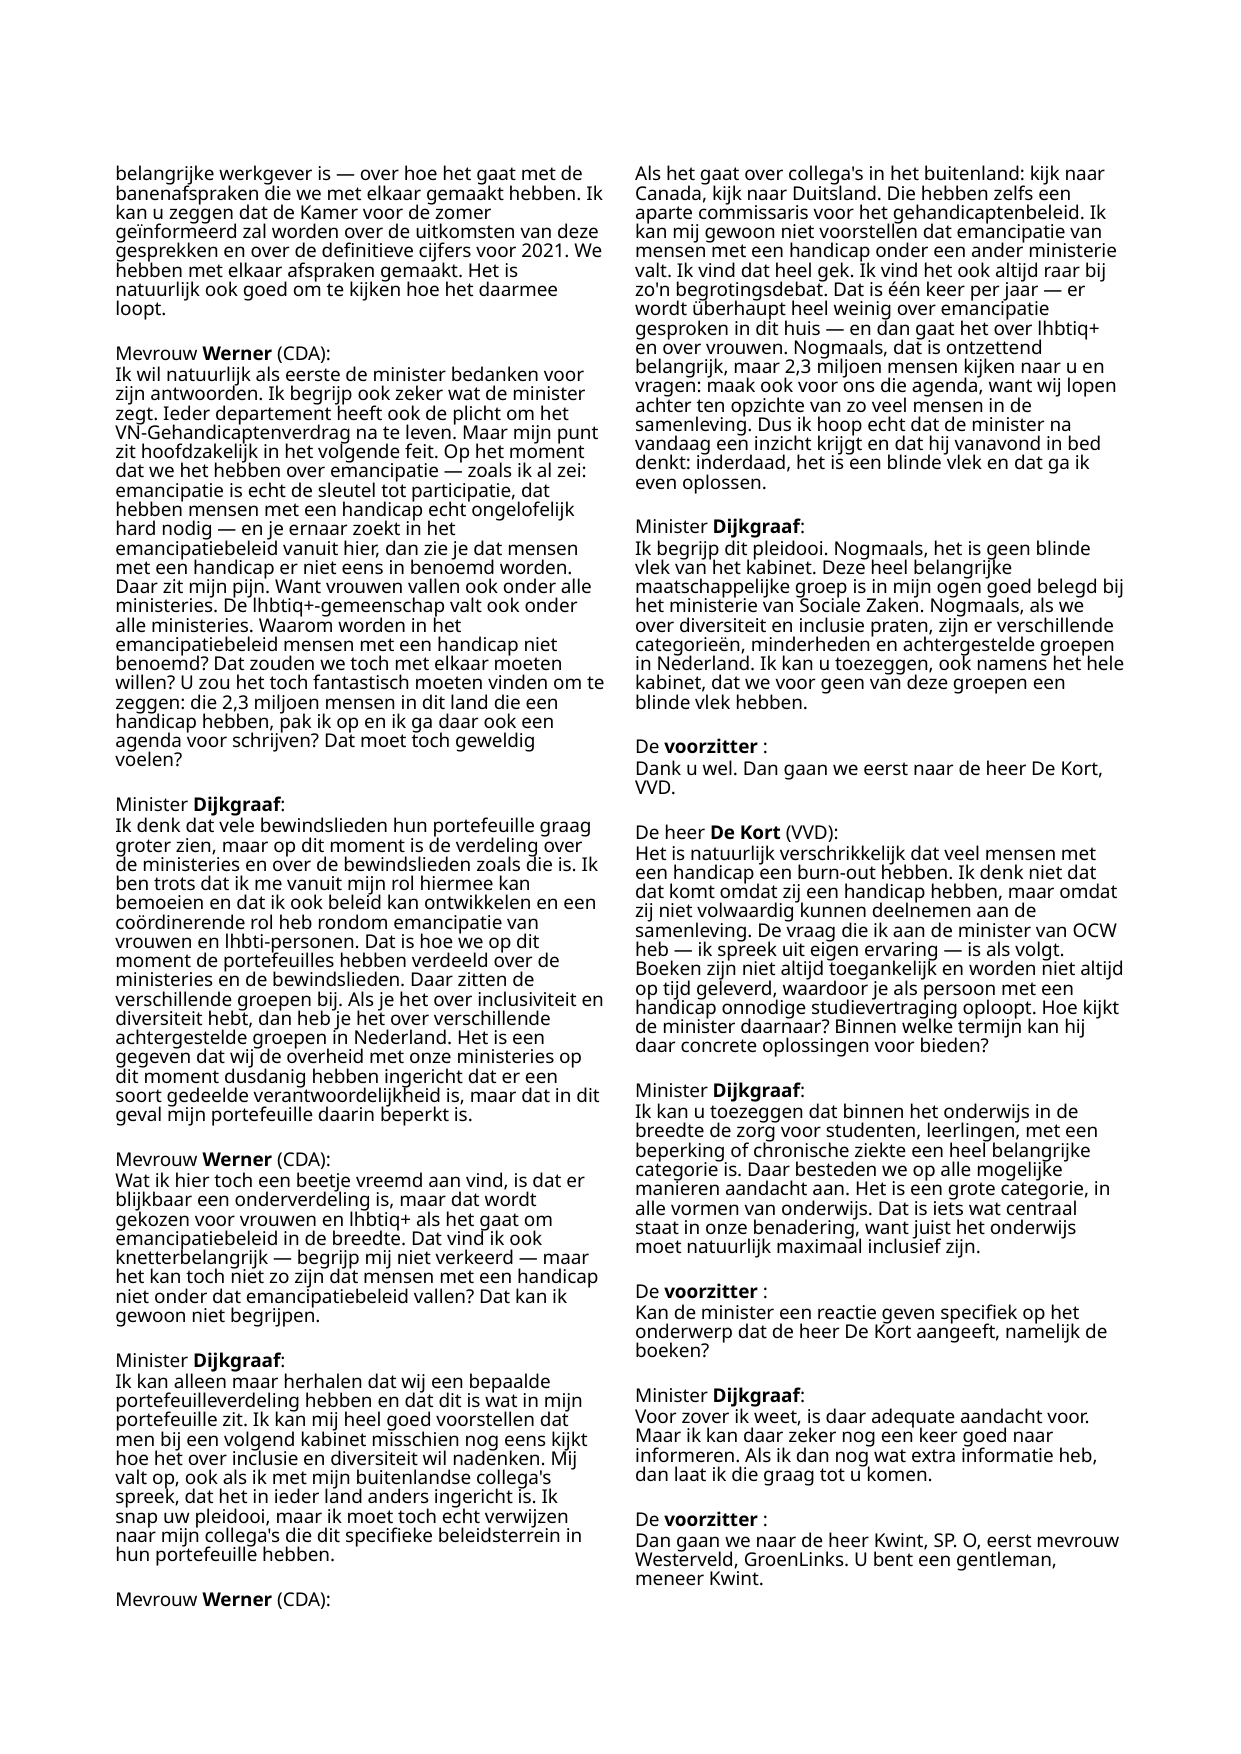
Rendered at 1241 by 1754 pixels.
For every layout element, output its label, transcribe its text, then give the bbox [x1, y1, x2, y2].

text Ik kan u toezeggen dat binnen het onderwijs in de breedte de zorg voor studenten, leerlingen, met een beperking of chronische ziekte een heel belangrijke categorie is. Daar besteden we op alle mogelijke manieren aandacht aan. Het is een grote categorie, in alle vormen van onderwijs. Dat is iets wat centraal staat in onze benadering, want juist het onderwijs moet natuurlijk maximaal inclusief zijn. [635, 1103, 1125, 1257]
text belangrijke werkgever is — over hoe het gaat met de banenafspraken die we met elkaar gemaakt hebben. Ik kan u zeggen dat de Kamer voor de zomer geïnformeerd zal worden over de uitkomsten van deze gesprekken en over de definitieve cijfers voor 2021. We hebben met elkaar afspraken gemaakt. Het is natuurlijk ook goed om te kijken hoe het daarmee loopt. [115, 165, 605, 319]
text Minister Dijkgraaf: [635, 1077, 1125, 1103]
text Ik wil natuurlijk als eerste de minister bedanken voor zijn antwoorden. Ik begrijp ook zeker wat de minister zegt. Ieder departement heeft ook de plicht om het VN-Gehandicaptenverdrag na te leven. Maar mijn punt zit hoofdzakelijk in het volgende feit. Op het moment dat we het hebben over emancipatie — zoals ik al zei: emancipatie is echt de sleutel tot participatie, dat hebben mensen met een handicap echt ongelofelijk hard nodig — en je ernaar zoekt in het emancipatiebeleid vanuit hier, dan zie je dat mensen met een handicap er niet eens in benoemd worden. Daar zit mijn pijn. Want vrouwen vallen ook onder alle ministeries. De lhbtiq+-gemeenschap valt ook onder alle ministeries. Waarom worden in het emancipatiebeleid mensen met een handicap niet benoemd? Dat zouden we toch met elkaar moeten willen? U zou het toch fantastisch moeten vinden om te zeggen: die 2,3 miljoen mensen in dit land die een handicap hebben, pak ik op en ik ga daar ook een agenda voor schrijven? Dat moet toch geweldig voelen? [115, 366, 605, 771]
text Als het gaat over collega's in het buitenland: kijk naar Canada, kijk naar Duitsland. Die hebben zelfs een aparte commissaris voor het gehandicaptenbeleid. Ik kan mij gewoon niet voorstellen dat emancipatie van mensen met een handicap onder een ander ministerie valt. Ik vind dat heel gek. Ik vind het ook altijd raar bij zo'n begrotingsdebat. Dat is één keer per jaar — er wordt überhaupt heel weinig over emancipatie gesproken in dit huis — en dan gaat het over lhbtiq+ en over vrouwen. Nogmaals, dat is ontzettend belangrijk, maar 2,3 miljoen mensen kijken naar u en vragen: maak ook voor ons die agenda, want wij lopen achter ten opzichte van zo veel mensen in de samenleving. Dus ik hoop echt dat de minister na vandaag een inzicht krijgt en dat hij vanavond in bed denkt: inderdaad, het is een blinde vlek en dat ga ik even oplossen. [635, 165, 1125, 493]
text Ik denk dat vele bewindslieden hun portefeuille graag groter zien, maar op dit moment is de verdeling over de ministeries en over de bewindslieden zoals die is. Ik ben trots dat ik me vanuit mijn rol hiermee kan bemoeien en dat ik ook beleid kan ontwikkelen en een coördinerende rol heb rondom emancipatie van vrouwen en lhbti-personen. Dat is hoe we op dit moment de portefeuilles hebben verdeeld over de ministeries en de bewindslieden. Daar zitten de verschillende groepen bij. Als je het over inclusiviteit en diversiteit hebt, dan heb je het over verschillende achtergestelde groepen in Nederland. Het is een gegeven dat wij de overheid met onze ministeries op dit moment dusdanig hebben ingericht dat er een soort gedeelde verantwoordelijkheid is, maar dat in dit geval mijn portefeuille daarin beperkt is. [115, 817, 605, 1126]
text De voorzitter : [635, 734, 1125, 759]
text Minister Dijkgraaf: [635, 514, 1125, 539]
text Minister Dijkgraaf: [115, 1347, 605, 1373]
text Dan gaan we naar de heer Kwint, SP. O, eerst mevrouw Westerveld, GroenLinks. U bent een gentleman, meneer Kwint. [635, 1532, 1125, 1590]
text Voor zover ik weet, is daar adequate aandacht voor. Maar ik kan daar zeker nog een keer goed naar informeren. Als ik dan nog wat extra informatie heb, dan laat ik die graag tot u komen. [635, 1408, 1125, 1485]
text Mevrouw Werner (CDA): [115, 340, 605, 366]
text De heer De Kort (VVD): [635, 819, 1125, 844]
text Minister Dijkgraaf: [115, 792, 605, 817]
text Wat ik hier toch een beetje vreemd aan vind, is dat er blijkbaar een onderverdeling is, maar dat wordt gekozen voor vrouwen en lhbtiq+ als het gaat om emancipatiebeleid in de breedte. Dat vind ik ook knetterbelangrijk — begrijp mij niet verkeerd — maar het kan toch niet zo zijn dat mensen met een handicap niet onder dat emancipatiebeleid vallen? Dat kan ik gewoon niet begrijpen. [115, 1172, 605, 1326]
text Het is natuurlijk verschrikkelijk dat veel mensen met een handicap een burn-out hebben. Ik denk niet dat dat komt omdat zij een handicap hebben, maar omdat zij niet volwaardig kunnen deelnemen aan de samenleving. De vraag die ik aan de minister van OCW heb — ik spreek uit eigen ervaring — is als volgt. Boeken zijn niet altijd toegankelijk en worden niet altijd op tijd geleverd, waardoor je als persoon met een handicap onnodige studievertraging oploopt. Hoe kijkt de minister daarnaar? Binnen welke termijn kan hij daar concrete oplossingen voor bieden? [635, 844, 1125, 1057]
text Ik kan alleen maar herhalen dat wij een bepaalde portefeuilleverdeling hebben en dat dit is wat in mijn portefeuille zit. Ik kan mij heel goed voorstellen dat men bij een volgend kabinet misschien nog eens kijkt hoe het over inclusie en diversiteit wil nadenken. Mij valt op, ook als ik met mijn buitenlandse collega's spreek, dat het in ieder land anders ingericht is. Ik snap uw pleidooi, maar ik moet toch echt verwijzen naar mijn collega's die dit specifieke beleidsterrein in hun portefeuille hebben. [115, 1373, 605, 1566]
text Ik begrijp dit pleidooi. Nogmaals, het is geen blinde vlek van het kabinet. Deze heel belangrijke maatschappelijke groep is in mijn ogen goed belegd bij het ministerie van Sociale Zaken. Nogmaals, als we over diversiteit en inclusie praten, zijn er verschillende categorieën, minderheden en achtergestelde groepen in Nederland. Ik kan u toezeggen, ook namens het hele kabinet, dat we voor geen van deze groepen een blinde vlek hebben. [635, 539, 1125, 713]
text Kan de minister een reactie geven specifiek op het onderwerp dat de heer De Kort aangeeft, namelijk de boeken? [635, 1304, 1125, 1362]
text Mevrouw Werner (CDA): [115, 1586, 605, 1612]
text Mevrouw Werner (CDA): [115, 1146, 605, 1172]
text De voorzitter : [635, 1278, 1125, 1304]
text Dank u wel. Dan gaan we eerst naar de heer De Kort, VVD. [635, 759, 1125, 798]
text Minister Dijkgraaf: [635, 1382, 1125, 1408]
text De voorzitter : [635, 1506, 1125, 1532]
